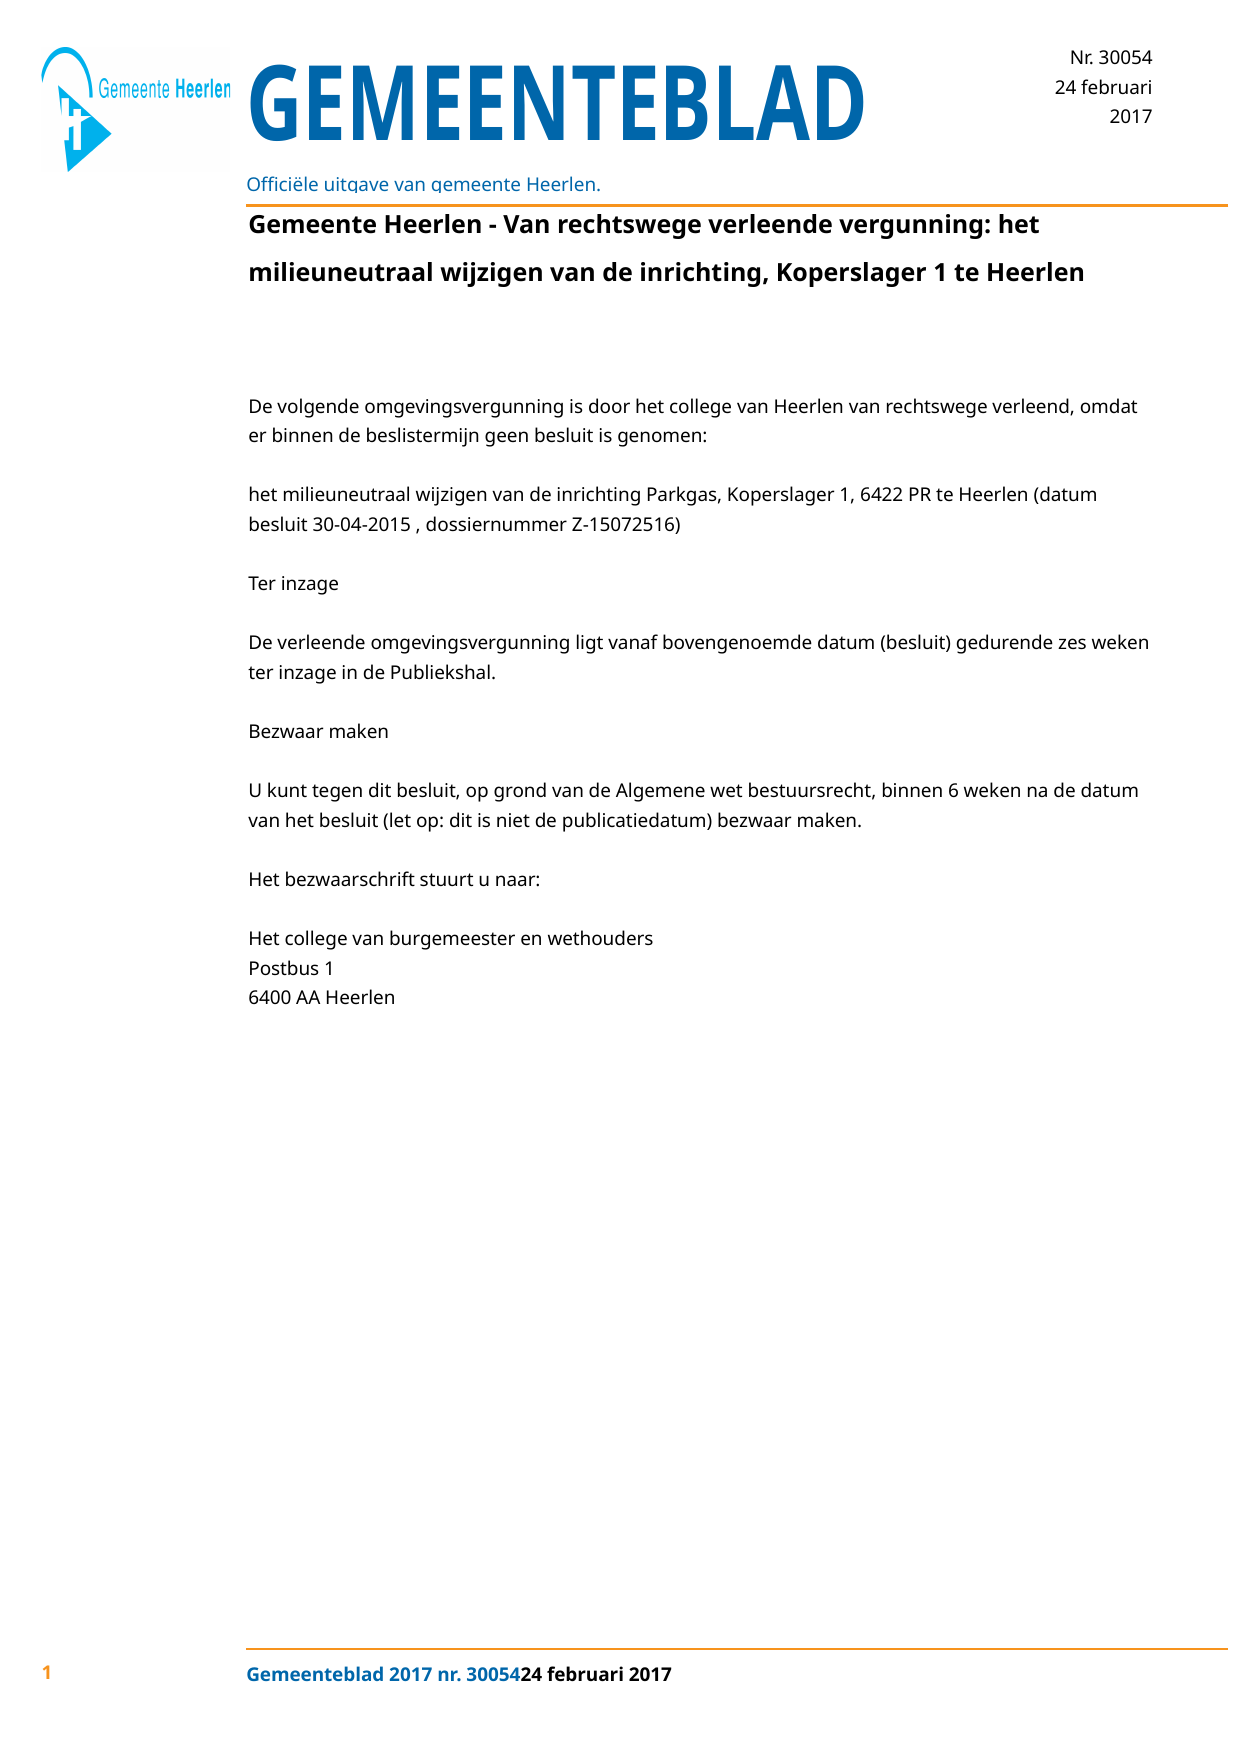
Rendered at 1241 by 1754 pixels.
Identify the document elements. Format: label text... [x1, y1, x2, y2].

text Ter inzage [248, 570, 1152, 596]
text Bezwaar maken [248, 718, 1152, 744]
text het milieuneutraal wijzigen van de inrichting Parkgas, Koperslager 1, 6422 PR te Heerlen (datum besluit 30-04-2015 , dossiernummer Z-15072516) [248, 482, 1152, 537]
picture [41, 47, 231, 172]
text Het bezwaarschrift stuurt u naar: [248, 866, 1152, 892]
text De verleende omgevingsvergunning ligt vanaf bovengenoemde datum (besluit) gedurende zes weken ter inzage in de Publiekshal. [248, 629, 1152, 685]
text 6400 AA Heerlen [248, 984, 1152, 1010]
text U kunt tegen dit besluit, op grond van de Algemene wet bestuursrecht, binnen 6 weken na de datum van het besluit (let op: dit is niet de publicatiedatum) bezwaar maken. [248, 777, 1152, 833]
text De volgende omgevingsvergunning is door het college van Heerlen van rechtswege verleend, omdat er binnen de beslistermijn geen besluit is genomen: [248, 393, 1152, 448]
picture [41, 47, 58, 70]
text Postbus 1 [248, 955, 1152, 981]
text Gemeente Heerlen - Van rechtswege verleende vergunning: het milieuneutraal wijzigen van de inrichting, Koperslager 1 te Heerlen [248, 207, 1152, 288]
text Het college van burgemeester en wethouders [248, 925, 1152, 951]
